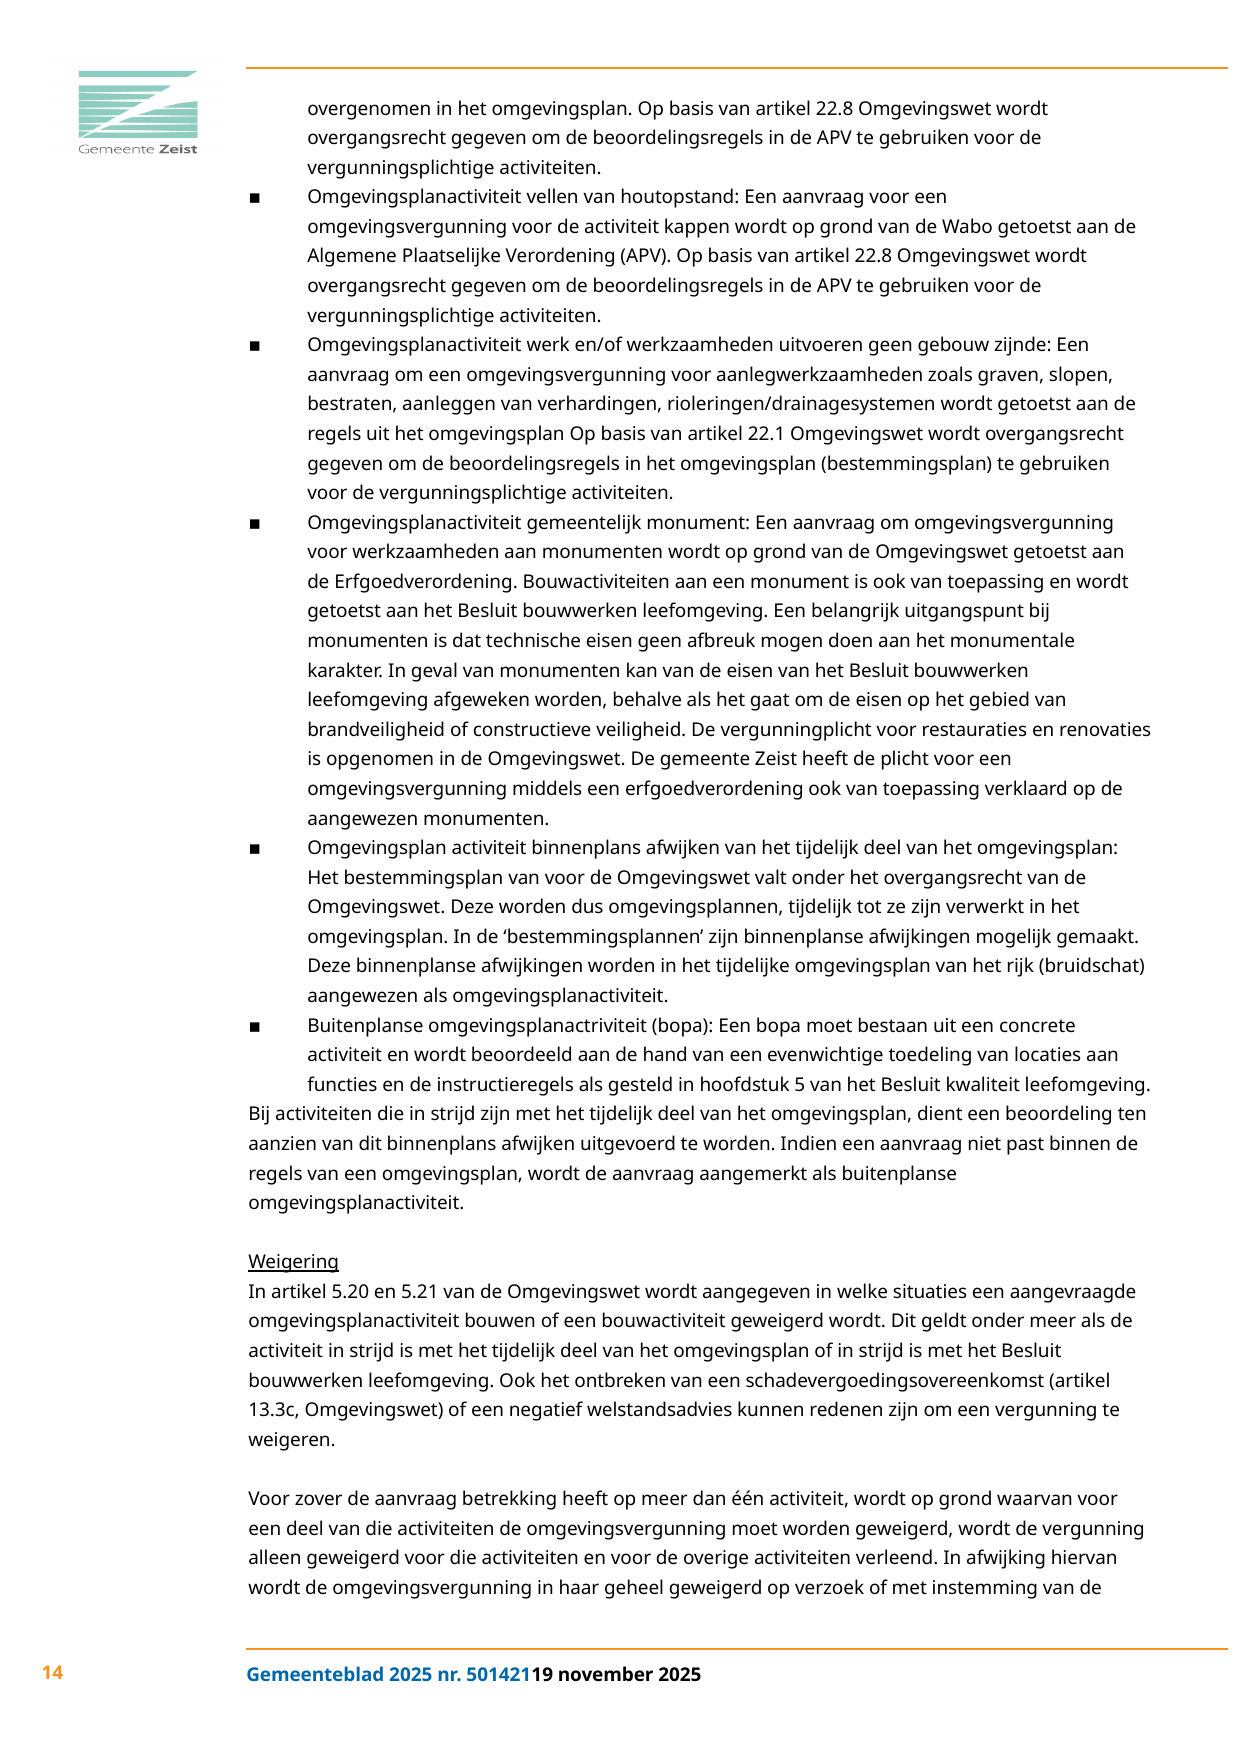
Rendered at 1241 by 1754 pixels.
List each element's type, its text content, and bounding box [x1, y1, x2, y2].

list Omgevingsplanactiviteit vellen van houtopstand: Een aanvraag voor een omgevingsvergunning voor de activiteit kappen wordt op grond van de Wabo getoetst aan de Algemene Plaatselijke Verordening (APV). Op basis van artikel 22.8 Omgevingswet wordt overgangsrecht gegeven om de beoordelingsregels in de APV te gebruiken voor de vergunningsplichtige activiteiten. [248, 183, 1152, 328]
text Weigering [248, 1248, 1152, 1274]
list overgenomen in het omgevingsplan. Op basis van artikel 22.8 Omgevingswet wordt overgangsrecht gegeven om de beoordelingsregels in de APV te gebruiken voor de vergunningsplichtige activiteiten. [248, 95, 1152, 180]
list Omgevingsplanactiviteit werk en/of werkzaamheden uitvoeren geen gebouw zijnde: Een aanvraag om een omgevingsvergunning voor aanlegwerkzaamheden zoals graven, slopen, bestraten, aanleggen van verhardingen, rioleringen/drainagesystemen wordt getoetst aan de regels uit het omgevingsplan Op basis van artikel 22.1 Omgevingswet wordt overgangsrecht gegeven om de beoordelingsregels in het omgevingsplan (bestemmingsplan) te gebruiken voor de vergunningsplichtige activiteiten. [248, 331, 1152, 505]
list Buitenplanse omgevingsplanactriviteit (bopa): Een bopa moet bestaan uit een concrete activiteit en wordt beoordeeld aan de hand van een evenwichtige toedeling van locaties aan functies en de instructieregels als gesteld in hoofdstuk 5 van het Besluit kwaliteit leefomgeving. [248, 1012, 1152, 1097]
text Bij activiteiten die in strijd zijn met het tijdelijk deel van het omgevingsplan, dient een beoordeling ten aanzien van dit binnenplans afwijken uitgevoerd te worden. Indien een aanvraag niet past binnen de regels van een omgevingsplan, wordt de aanvraag aangemerkt als buitenplanse omgevingsplanactiviteit. [248, 1101, 1152, 1215]
picture [41, 47, 231, 172]
text In artikel 5.20 en 5.21 van de Omgevingswet wordt aangegeven in welke situaties een aangevraagde omgevingsplanactiviteit bouwen of een bouwactiviteit geweigerd wordt. Dit geldt onder meer als de activiteit in strijd is met het tijdelijk deel van het omgevingsplan of in strijd is met het Besluit bouwwerken leefomgeving. Ook het ontbreken van een schadevergoedingsovereenkomst (artikel 13.3c, Omgevingswet) of een negatief welstandsadvies kunnen redenen zijn om een vergunning te weigeren. [248, 1278, 1152, 1452]
text Voor zover de aanvraag betrekking heeft op meer dan één activiteit, wordt op grond waarvan voor een deel van die activiteiten de omgevingsvergunning moet worden geweigerd, wordt de vergunning alleen geweigerd voor die activiteiten en voor de overige activiteiten verleend. In afwijking hiervan wordt de omgevingsvergunning in haar geheel geweigerd op verzoek of met instemming van de [248, 1485, 1152, 1600]
list Omgevingsplanactiviteit gemeentelijk monument: Een aanvraag om omgevingsvergunning voor werkzaamheden aan monumenten wordt op grond van de Omgevingswet getoetst aan de Erfgoedverordening. Bouwactiviteiten aan een monument is ook van toepassing en wordt getoetst aan het Besluit bouwwerken leefomgeving. Een belangrijk uitgangspunt bij monumenten is dat technische eisen geen afbreuk mogen doen aan het monumentale karakter. In geval van monumenten kan van de eisen van het Besluit bouwwerken leefomgeving afgeweken worden, behalve als het gaat om de eisen op het gebied van brandveiligheid of constructieve veiligheid. De vergunningplicht voor restauraties en renovaties is opgenomen in de Omgevingswet. De gemeente Zeist heeft de plicht voor een omgevingsvergunning middels een erfgoedverordening ook van toepassing verklaard op de aangewezen monumenten. [248, 509, 1152, 831]
list Omgevingsplan activiteit binnenplans afwijken van het tijdelijk deel van het omgevingsplan: Het bestemmingsplan van voor de Omgevingswet valt onder het overgangsrecht van de Omgevingswet. Deze worden dus omgevingsplannen, tijdelijk tot ze zijn verwerkt in het omgevingsplan. In de ‘bestemmingsplannen’ zijn binnenplanse afwijkingen mogelijk gemaakt. Deze binnenplanse afwijkingen worden in het tijdelijke omgevingsplan van het rijk (bruidschat) aangewezen als omgevingsplanactiviteit. [248, 834, 1152, 1008]
